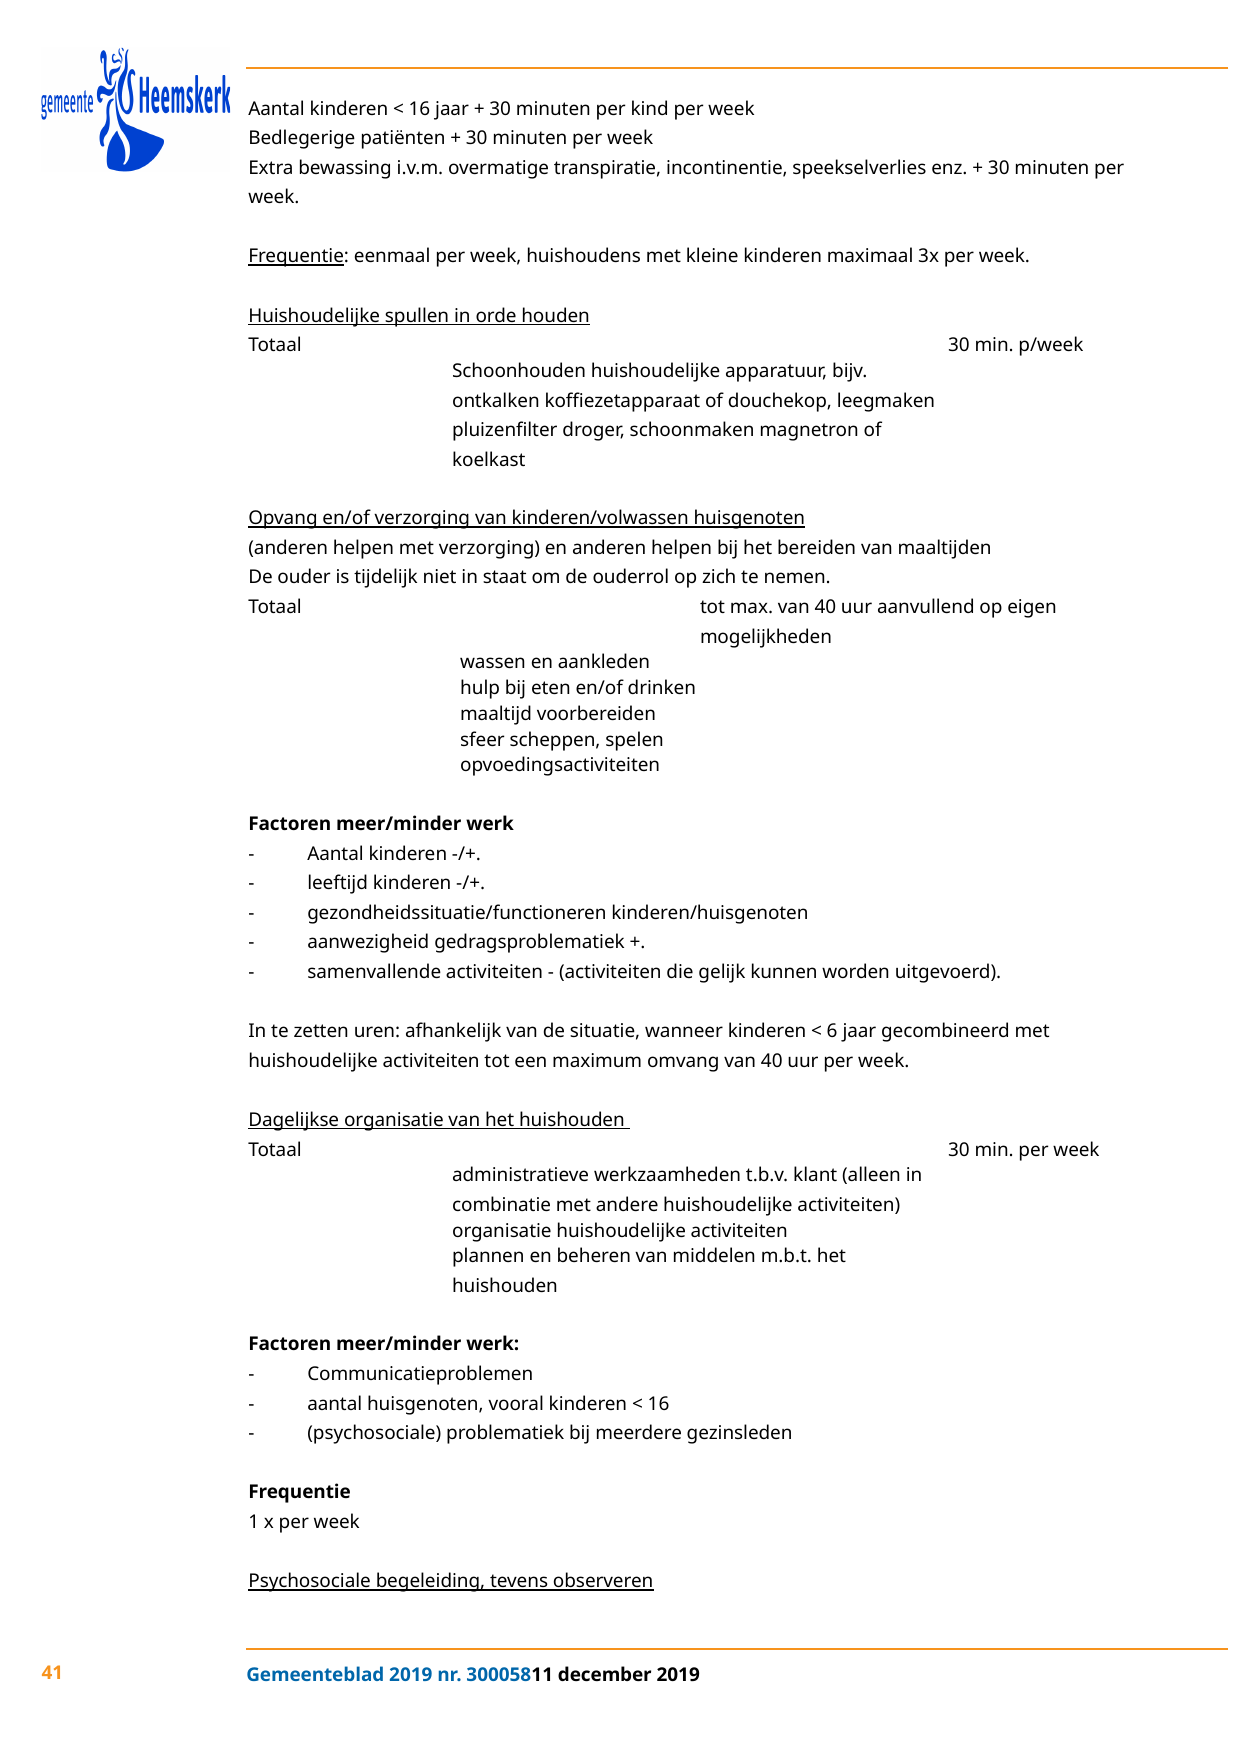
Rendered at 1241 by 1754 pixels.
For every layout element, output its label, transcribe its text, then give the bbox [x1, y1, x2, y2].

table_cell [248, 700, 460, 726]
table_cell [948, 357, 1152, 472]
table_cell [248, 357, 452, 472]
text Frequentie: eenmaal per week, huishoudens met kleine kinderen maximaal 3x per week. [248, 243, 1152, 268]
table_cell [700, 726, 1152, 752]
table_cell [248, 649, 460, 674]
table_cell hulp bij eten en/of drinken [460, 675, 700, 700]
table_cell [248, 752, 460, 777]
table_cell opvoedingsactiviteiten [460, 752, 700, 777]
table_cell [948, 1161, 1152, 1217]
list gezondheidssituatie/functioneren kinderen/huisgenoten [248, 899, 1152, 925]
text Bedlegerige patiënten + 30 minuten per week [248, 124, 1152, 150]
table_header Totaal [248, 332, 452, 357]
table_cell [700, 700, 1152, 726]
table_cell [700, 675, 1152, 700]
table_cell [248, 675, 460, 700]
text Extra bewassing i.v.m. overmatige transpiratie, incontinentie, speekselverlies enz. + 30 minuten per week. [248, 154, 1152, 209]
table_cell plannen en beheren van middelen m.b.t. het huishouden [452, 1243, 948, 1298]
text Psychosociale begeleiding, tevens observeren [248, 1567, 1152, 1593]
text 1 x per week [248, 1508, 1152, 1534]
list Communicatieproblemen [248, 1360, 1152, 1386]
picture [41, 47, 231, 172]
list (psychosociale) problematiek bij meerdere gezinsleden [248, 1419, 1152, 1445]
table_cell [700, 752, 1152, 777]
table_header Totaal [248, 594, 460, 649]
text In te zetten uren: afhankelijk van de situatie, wanneer kinderen < 6 jaar gecombineerd met huishoudelijke activiteiten tot een maximum omvang van 40 uur per week. [248, 1017, 1152, 1073]
text Dagelijkse organisatie van het huishouden [248, 1106, 1152, 1132]
text (anderen helpen met verzorging) en anderen helpen bij het bereiden van maaltijden [248, 534, 1152, 560]
list aanwezigheid gedragsproblematiek +. [248, 928, 1152, 954]
table_header Totaal [248, 1136, 452, 1161]
table_header [452, 1136, 948, 1161]
table_cell [248, 726, 460, 752]
list aantal huisgenoten, vooral kinderen < 16 [248, 1390, 1152, 1416]
table_cell [248, 1161, 452, 1217]
text De ouder is tijdelijk niet in staat om de ouderrol op zich te nemen. [248, 564, 1152, 589]
table_cell [248, 1243, 452, 1298]
list leeftijd kinderen -/+. [248, 869, 1152, 895]
list samenvallende activiteiten - (activiteiten die gelijk kunnen worden uitgevoerd). [248, 958, 1152, 984]
table_cell [948, 1243, 1152, 1298]
table_header [452, 332, 948, 357]
text Frequentie [248, 1478, 1152, 1504]
table_header 30 min. p/week [948, 332, 1152, 357]
text Huishoudelijke spullen in orde houden [248, 302, 1152, 328]
text Aantal kinderen < 16 jaar + 30 minuten per kind per week [248, 95, 1152, 121]
table_cell [700, 649, 1152, 674]
table_header [460, 594, 700, 649]
table_cell [248, 1217, 452, 1242]
table_header tot max. van 40 uur aanvullend op eigen mogelijkheden [700, 594, 1152, 649]
table_cell maaltijd voorbereiden [460, 700, 700, 726]
table_cell Schoonhouden huishoudelijke apparatuur, bijv. ontkalken koffiezetapparaat of douchekop, leegmaken pluizenfilter droger, schoonmaken magnetron of koelkast [452, 357, 948, 472]
table_cell wassen en aankleden [460, 649, 700, 674]
list Aantal kinderen -/+. [248, 840, 1152, 866]
text Factoren meer/minder werk [248, 810, 1152, 836]
table_cell [948, 1217, 1152, 1242]
table_cell administratieve werkzaamheden t.b.v. klant (alleen in combinatie met andere huishoudelijke activiteiten) [452, 1161, 948, 1217]
text Factoren meer/minder werk: [248, 1331, 1152, 1356]
table_cell organisatie huishoudelijke activiteiten [452, 1217, 948, 1242]
table_cell sfeer scheppen, spelen [460, 726, 700, 752]
text Opvang en/of verzorging van kinderen/volwassen huisgenoten [248, 504, 1152, 530]
table_header 30 min. per week [948, 1136, 1152, 1161]
